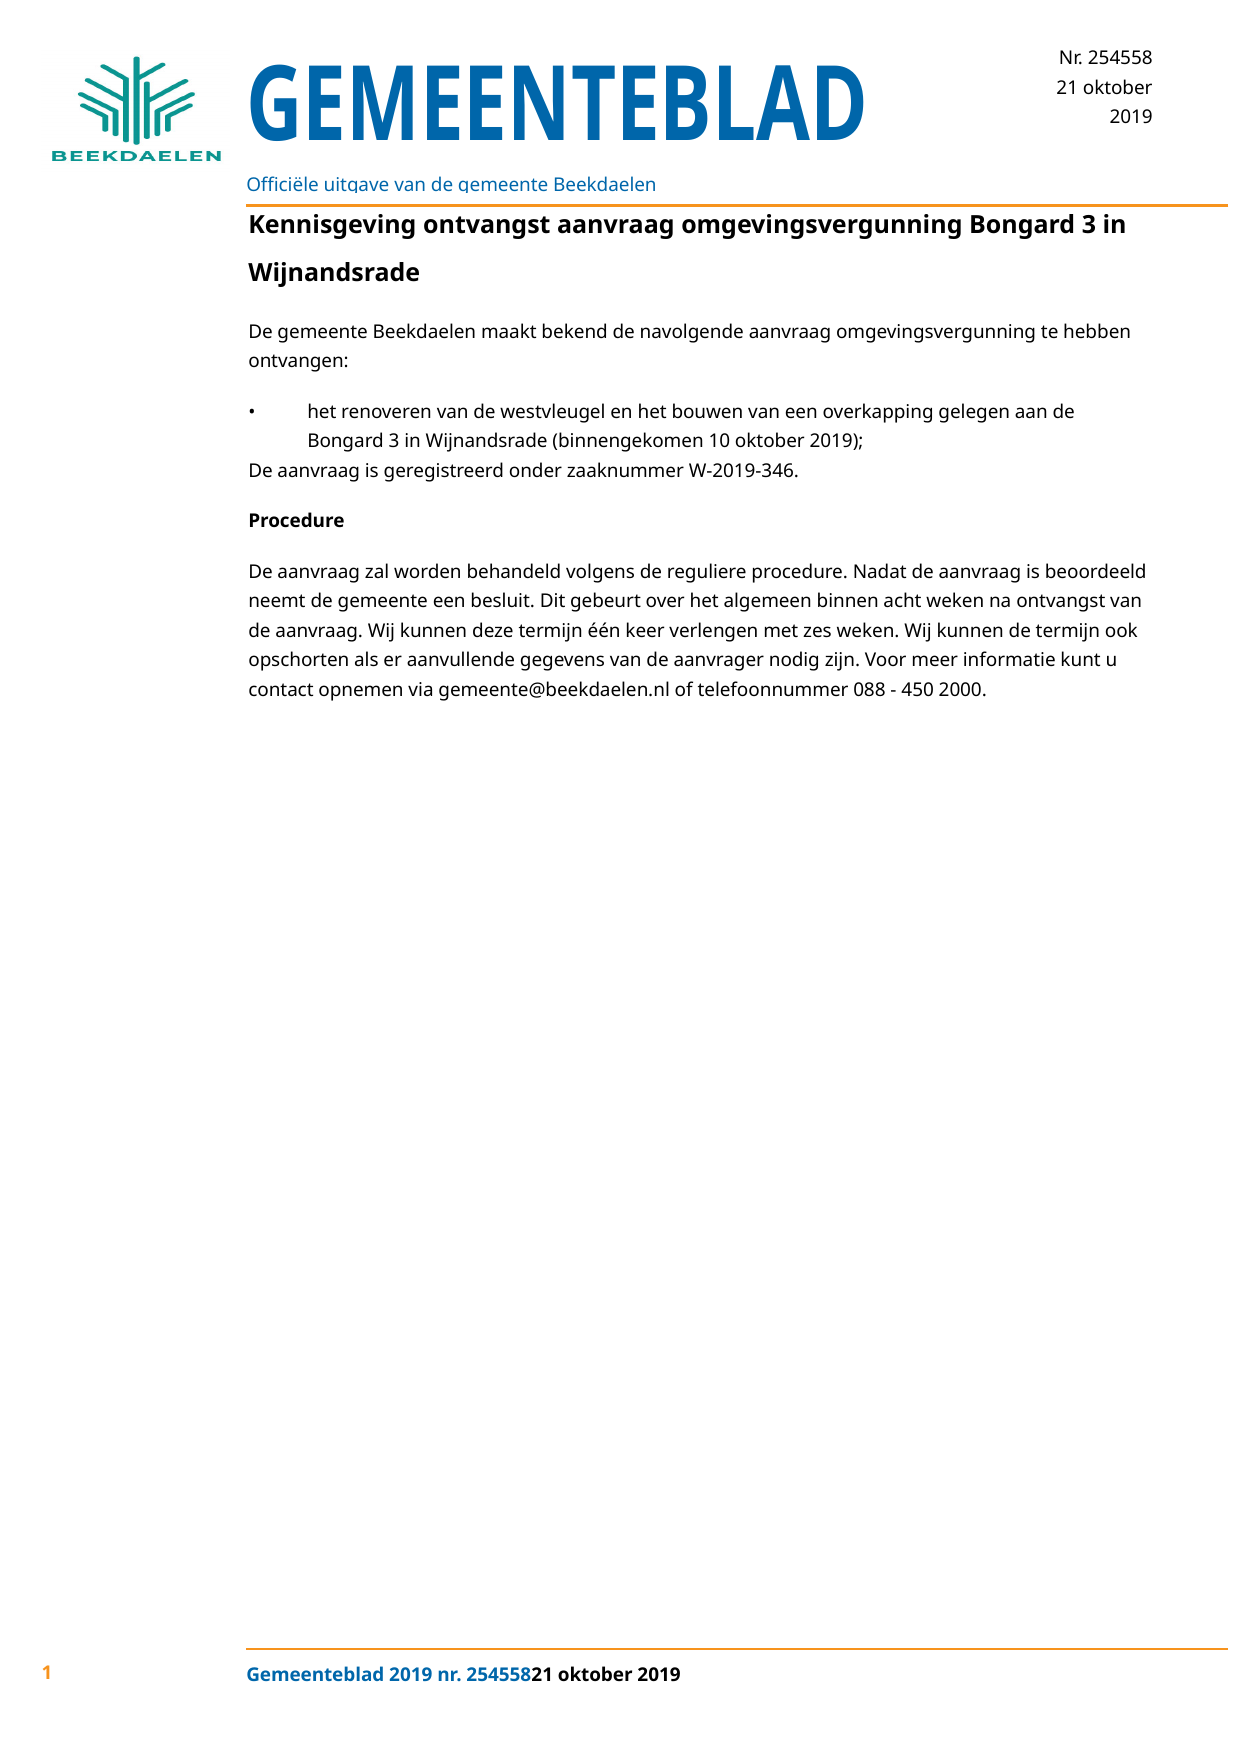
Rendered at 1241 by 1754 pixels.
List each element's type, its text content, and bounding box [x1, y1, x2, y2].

text Procedure [248, 507, 1152, 533]
text Kennisgeving ontvangst aanvraag omgevingsvergunning Bongard 3 in Wijnandsrade [248, 207, 1152, 288]
list het renoveren van de westvleugel en het bouwen van een overkapping gelegen aan de Bongard 3 in Wijnandsrade (binnengekomen 10 oktober 2019); [248, 398, 1152, 453]
text De aanvraag is geregistreerd onder zaaknummer W-2019-346. [248, 457, 1152, 483]
picture [41, 47, 231, 172]
text De aanvraag zal worden behandeld volgens de reguliere procedure. Nadat de aanvraag is beoordeeld neemt de gemeente een besluit. Dit gebeurt over het algemeen binnen acht weken na ontvangst van de aanvraag. Wij kunnen deze termijn één keer verlengen met zes weken. Wij kunnen de termijn ook opschorten als er aanvullende gegevens van de aanvrager nodig zijn. Voor meer informatie kunt u contact opnemen via gemeente@beekdaelen.nl of telefoonnummer 088 - 450 2000. [248, 558, 1152, 702]
text De gemeente Beekdaelen maakt bekend de navolgende aanvraag omgevingsvergunning te hebben ontvangen: [248, 318, 1152, 373]
